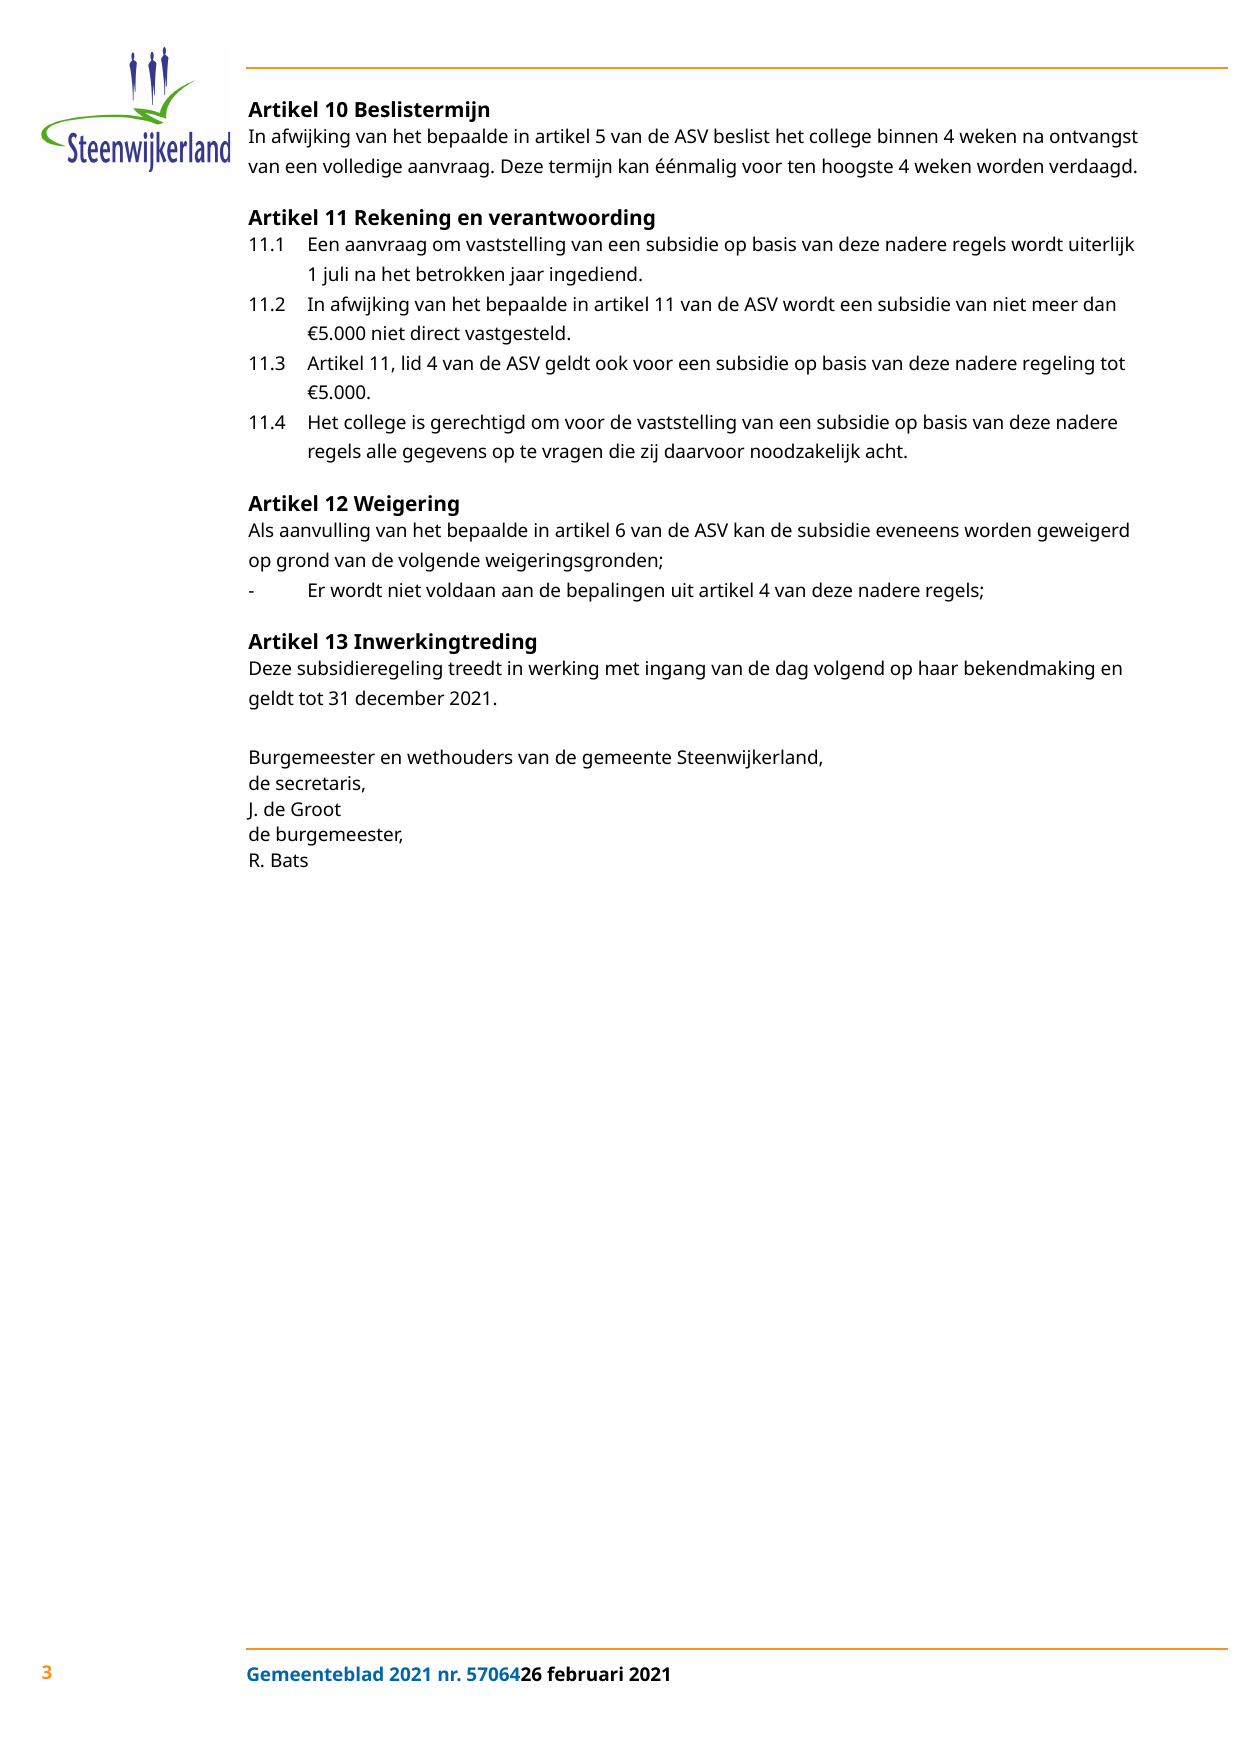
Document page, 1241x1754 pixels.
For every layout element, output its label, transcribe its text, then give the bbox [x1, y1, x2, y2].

text Als aanvulling van het bepaalde in artikel 6 van de ASV kan de subsidie eveneens worden geweigerd op grond van de volgende weigeringsgronden; [248, 518, 1152, 573]
text Deze subsidieregeling treedt in werking met ingang van de dag volgend op haar bekendmaking en geldt tot 31 december 2021. [248, 656, 1152, 711]
text de burgemeester, [248, 822, 1152, 847]
list Er wordt niet voldaan aan de bepalingen uit artikel 4 van deze nadere regels; [248, 577, 1152, 602]
list In afwijking van het bepaalde in artikel 11 van de ASV wordt een subsidie van niet meer dan €5.000 niet direct vastgesteld. [248, 291, 1152, 346]
text R. Bats [248, 847, 1152, 873]
list Een aanvraag om vaststelling van een subsidie op basis van deze nadere regels wordt uiterlijk 1 juli na het betrokken jaar ingediend. [248, 232, 1152, 287]
list Het college is gerechtigd om voor de vaststelling van een subsidie op basis van deze nadere regels alle gegevens op te vragen die zij daarvoor noodzakelijk acht. [248, 409, 1152, 464]
picture [41, 47, 231, 172]
text In afwijking van het bepaalde in artikel 5 van de ASV beslist het college binnen 4 weken na ontvangst van een volledige aanvraag. Deze termijn kan éénmalig voor ten hoogste 4 weken worden verdaagd. [248, 123, 1152, 178]
text Burgemeester en wethouders van de gemeente Steenwijkerland, [248, 744, 1152, 770]
text Artikel 11 Rekening en verantwoording [248, 203, 1152, 232]
text Artikel 13 Inwerkingtreding [248, 627, 1152, 656]
text Artikel 12 Weigering [248, 489, 1152, 518]
list Artikel 11, lid 4 van de ASV geldt ook voor een subsidie op basis van deze nadere regeling tot €5.000. [248, 350, 1152, 405]
text Artikel 10 Beslistermijn [248, 95, 1152, 123]
text de secretaris, [248, 770, 1152, 796]
text J. de Groot [248, 796, 1152, 822]
